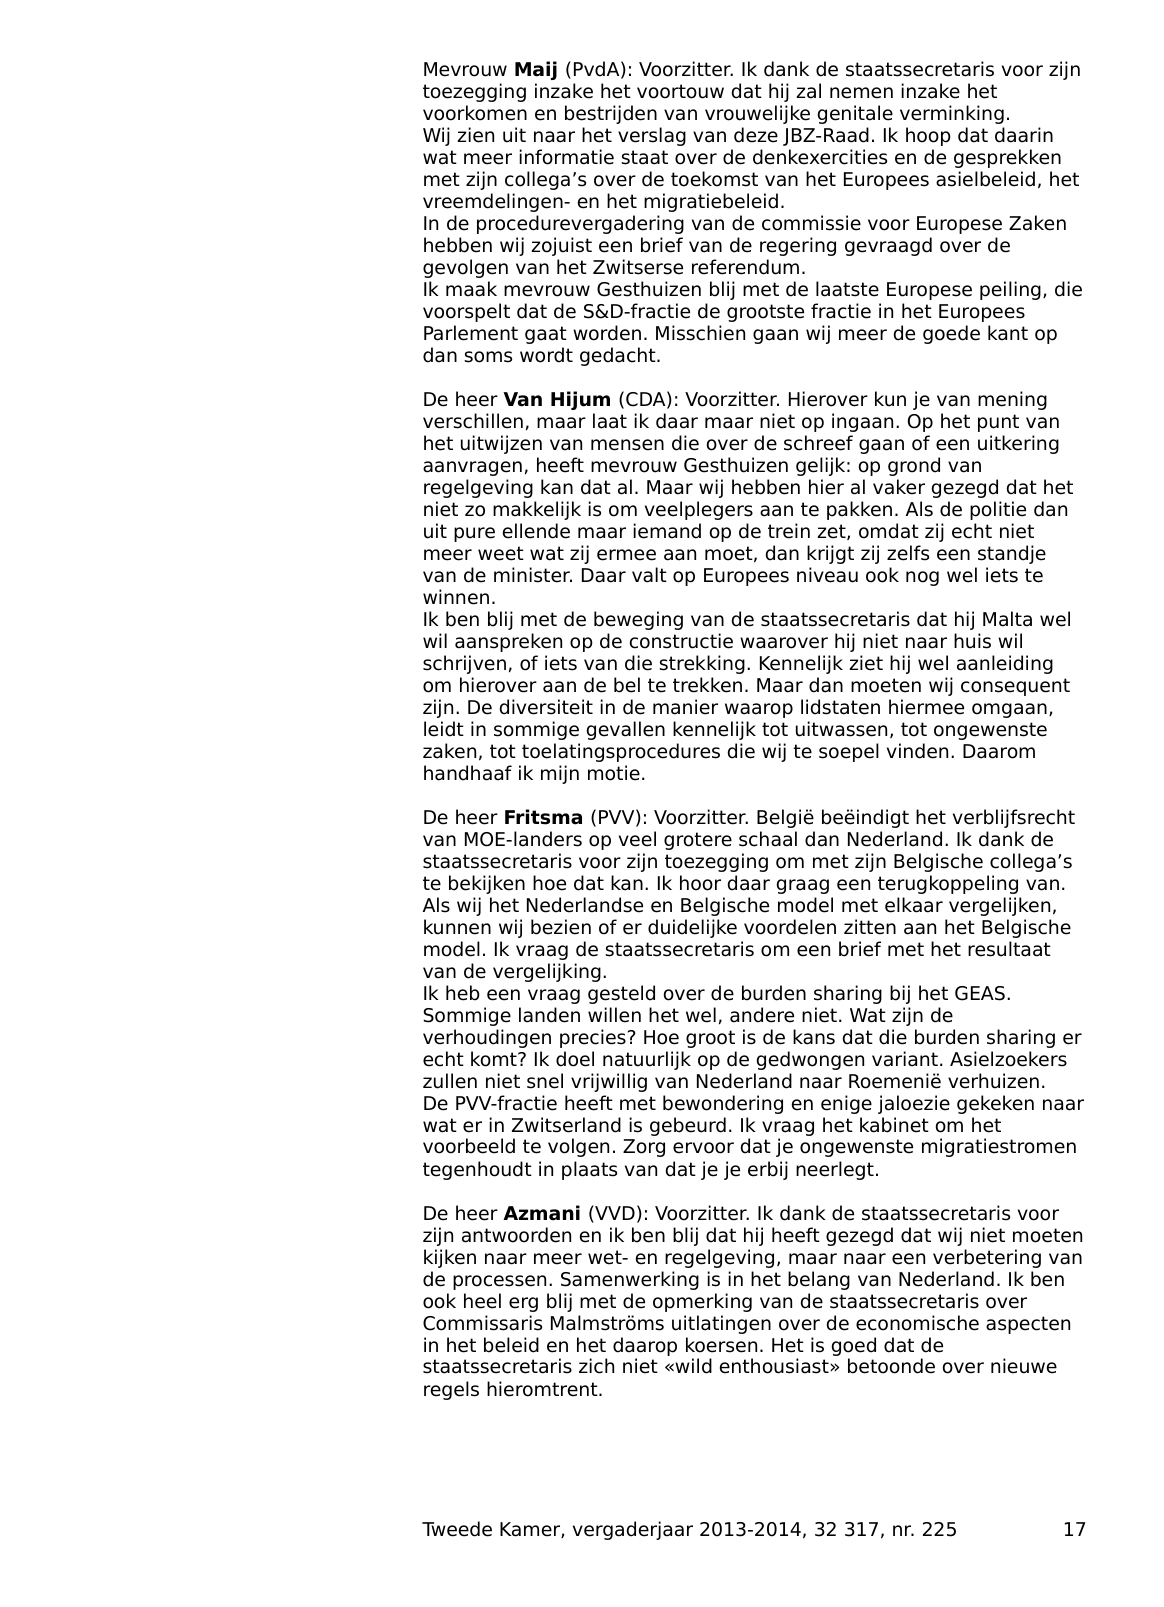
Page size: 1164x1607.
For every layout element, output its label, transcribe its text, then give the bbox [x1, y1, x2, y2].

text Ik heb een vraag gesteld over de burden sharing bij het GEAS. Sommige landen willen het wel, andere niet. Wat zijn de verhoudingen precies? Hoe groot is de kans dat die burden sharing er echt komt? Ik doel natuurlijk op de gedwongen variant. Asielzoekers zullen niet snel vrijwillig van Nederland naar Roemenië verhuizen. [422, 983, 1087, 1092]
text Ik ben blij met de beweging van de staatssecretaris dat hij Malta wel wil aanspreken op de constructie waarover hij niet naar huis wil schrijven, of iets van die strekking. Kennelijk ziet hij wel aanleiding om hierover aan de bel te trekken. Maar dan moeten wij consequent zijn. De diversiteit in de manier waarop lidstaten hiermee omgaan, leidt in sommige gevallen kennelijk tot uitwassen, tot ongewenste zaken, tot toelatingsprocedures die wij te soepel vinden. Daarom handhaaf ik mijn motie. [422, 609, 1087, 784]
text De heer Azmani (VVD): Voorzitter. Ik dank de staatssecretaris voor zijn antwoorden en ik ben blij dat hij heeft gezegd dat wij niet moeten kijken naar meer wet- en regelgeving, maar naar een verbetering van de processen. Samenwerking is in het belang van Nederland. Ik ben ook heel erg blij met de opmerking van de staatssecretaris over Commissaris Malmströms uitlatingen over de economische aspecten in het beleid en het daarop koersen. Het is goed dat de staatssecretaris zich niet «wild enthousiast» betoonde over nieuwe regels hieromtrent. [422, 1203, 1087, 1400]
text Wij zien uit naar het verslag van deze JBZ-Raad. Ik hoop dat daarin wat meer informatie staat over de denkexercities en de gesprekken met zijn collega’s over de toekomst van het Europees asielbeleid, het vreemdelingen- en het migratiebeleid. [422, 125, 1087, 213]
text De PVV-fractie heeft met bewondering en enige jaloezie gekeken naar wat er in Zwitserland is gebeurd. Ik vraag het kabinet om het voorbeeld te volgen. Zorg ervoor dat je ongewenste migratiestromen tegenhoudt in plaats van dat je je erbij neerlegt. [422, 1092, 1087, 1180]
text In de procedurevergadering van de commissie voor Europese Zaken hebben wij zojuist een brief van de regering gevraagd over de gevolgen van het Zwitserse referendum. [422, 213, 1087, 279]
text Ik maak mevrouw Gesthuizen blij met de laatste Europese peiling, die voorspelt dat de S&D-fractie de grootste fractie in het Europees Parlement gaat worden. Misschien gaan wij meer de goede kant op dan soms wordt gedacht. [422, 279, 1087, 367]
text De heer Van Hijum (CDA): Voorzitter. Hierover kun je van mening verschillen, maar laat ik daar maar niet op ingaan. Op het punt van het uitwijzen van mensen die over de schreef gaan of een uitkering aanvragen, heeft mevrouw Gesthuizen gelijk: op grond van regelgeving kan dat al. Maar wij hebben hier al vaker gezegd dat het niet zo makkelijk is om veelplegers aan te pakken. Als de politie dan uit pure ellende maar iemand op de trein zet, omdat zij echt niet meer weet wat zij ermee aan moet, dan krijgt zij zelfs een standje van de minister. Daar valt op Europees niveau ook nog wel iets te winnen. [422, 389, 1087, 609]
text Mevrouw Maij (PvdA): Voorzitter. Ik dank de staatssecretaris voor zijn toezegging inzake het voortouw dat hij zal nemen inzake het voorkomen en bestrijden van vrouwelijke genitale verminking. [422, 59, 1087, 125]
text De heer Fritsma (PVV): Voorzitter. België beëindigt het verblijfsrecht van MOE-landers op veel grotere schaal dan Nederland. Ik dank de staatssecretaris voor zijn toezegging om met zijn Belgische collega’s te bekijken hoe dat kan. Ik hoor daar graag een terugkoppeling van. Als wij het Nederlandse en Belgische model met elkaar vergelijken, kunnen wij bezien of er duidelijke voordelen zitten aan het Belgische model. Ik vraag de staatssecretaris om een brief met het resultaat van de vergelijking. [422, 807, 1087, 983]
